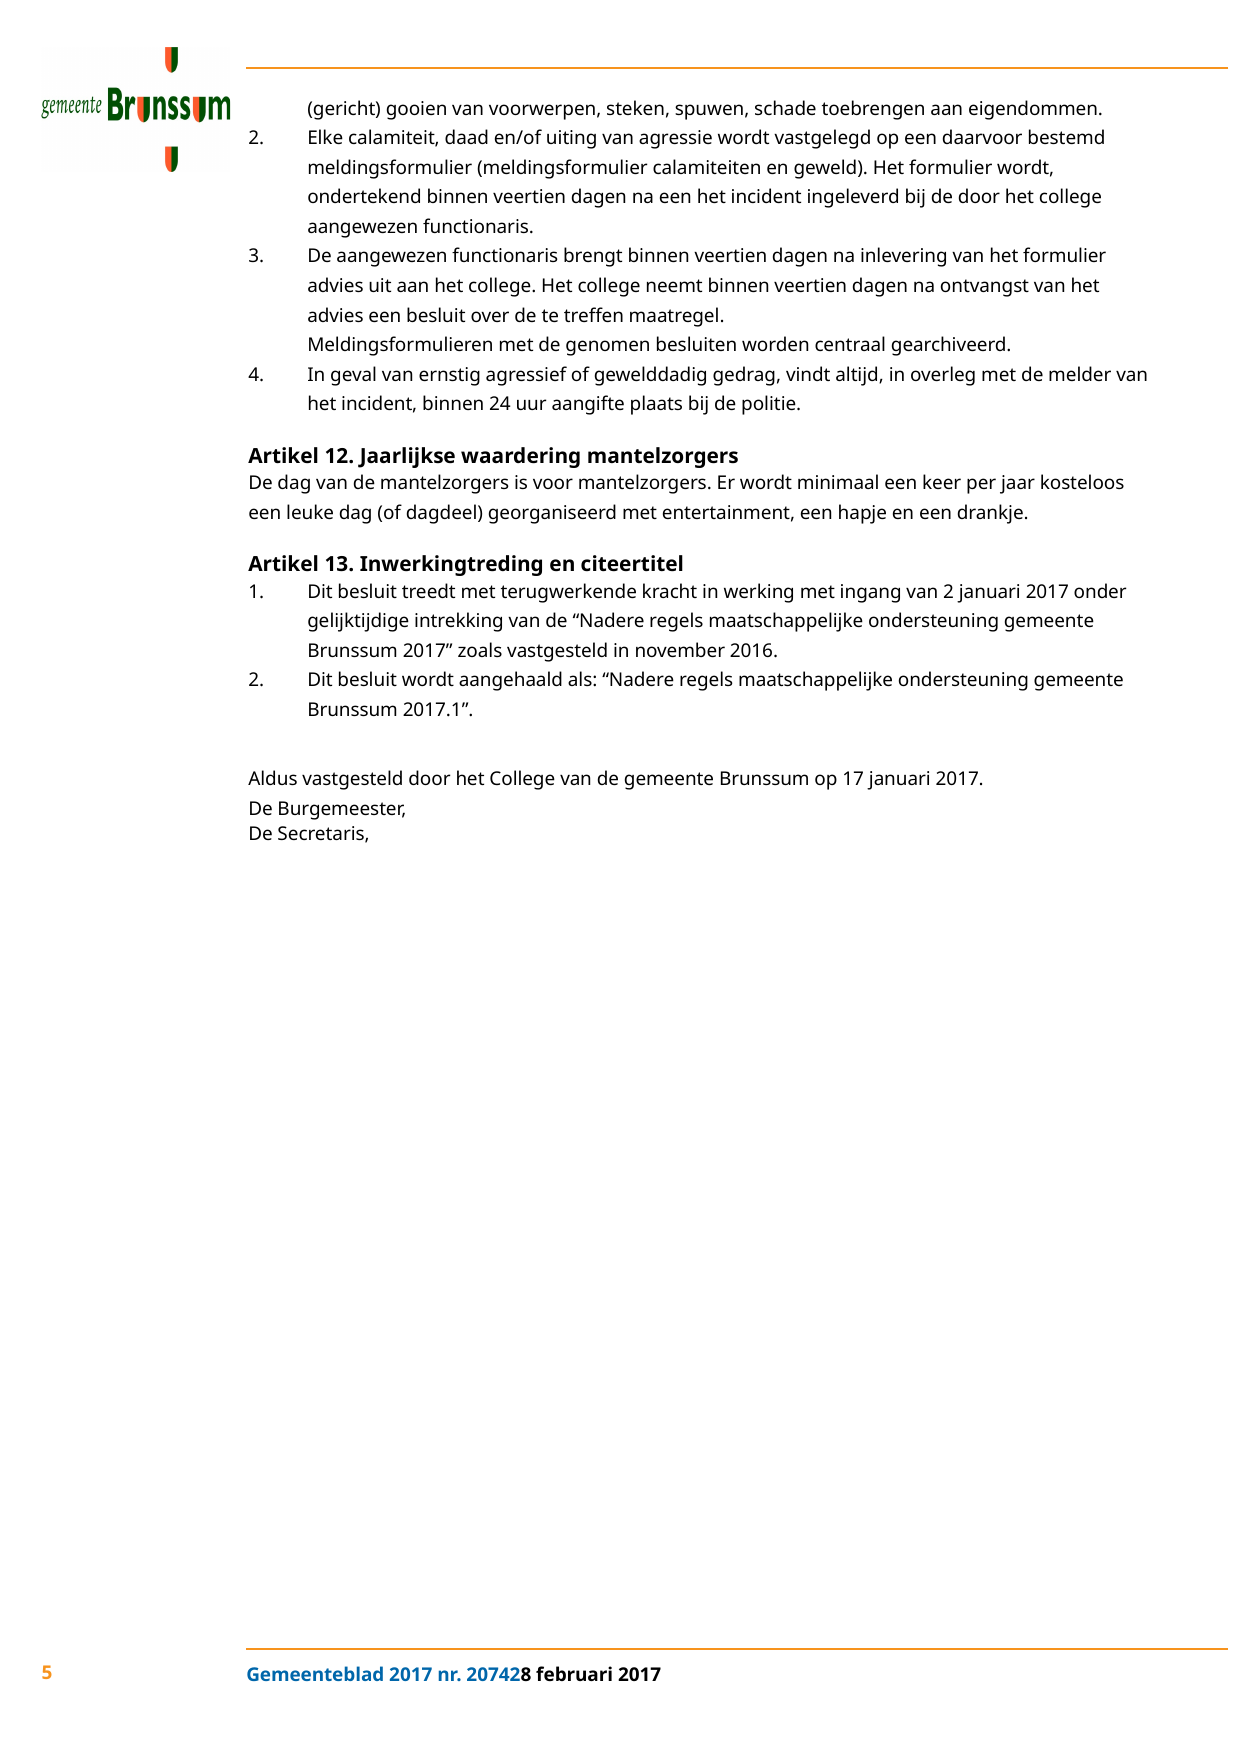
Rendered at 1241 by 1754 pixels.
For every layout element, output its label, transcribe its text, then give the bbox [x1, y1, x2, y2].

list De aangewezen functionaris brengt binnen veertien dagen na inlevering van het formulier advies uit aan het college. Het college neemt binnen veertien dagen na ontvangst van het advies een besluit over de te treffen maatregel. [248, 243, 1152, 328]
list In geval van ernstig agressief of gewelddadig gedrag, vindt altijd, in overleg met de melder van het incident, binnen 24 uur aangifte plaats bij de politie. [248, 361, 1152, 416]
picture [41, 47, 231, 172]
text De Burgemeester, [248, 795, 1152, 820]
list (gericht) gooien van voorwerpen, steken, spuwen, schade toebrengen aan eigendommen. [248, 95, 1152, 121]
list Elke calamiteit, daad en/of uiting van agressie wordt vastgelegd op een daarvoor bestemd meldingsformulier (meldingsformulier calamiteiten en geweld). Het formulier wordt, ondertekend binnen veertien dagen na een het incident ingeleverd bij de door het college aangewezen functionaris. [248, 124, 1152, 239]
text Artikel 13. Inwerkingtreding en citeertitel [248, 549, 1152, 578]
text Aldus vastgesteld door het College van de gemeente Brunssum op 17 januari 2017. [248, 765, 1152, 791]
list Dit besluit treedt met terugwerkende kracht in werking met ingang van 2 januari 2017 onder gelijktijdige intrekking van de “Nadere regels maatschappelijke ondersteuning gemeente Brunssum 2017” zoals vastgesteld in november 2016. [248, 578, 1152, 663]
list Meldingsformulieren met de genomen besluiten worden centraal gearchiveerd. [248, 331, 1152, 357]
list Dit besluit wordt aangehaald als: “Nadere regels maatschappelijke ondersteuning gemeente Brunssum 2017.1”. [248, 667, 1152, 722]
text De Secretaris, [248, 820, 1152, 846]
text De dag van de mantelzorgers is voor mantelzorgers. Er wordt minimaal een keer per jaar kosteloos een leuke dag (of dagdeel) georganiseerd met entertainment, een hapje en een drankje. [248, 469, 1152, 525]
text Artikel 12. Jaarlijkse waardering mantelzorgers [248, 441, 1152, 469]
